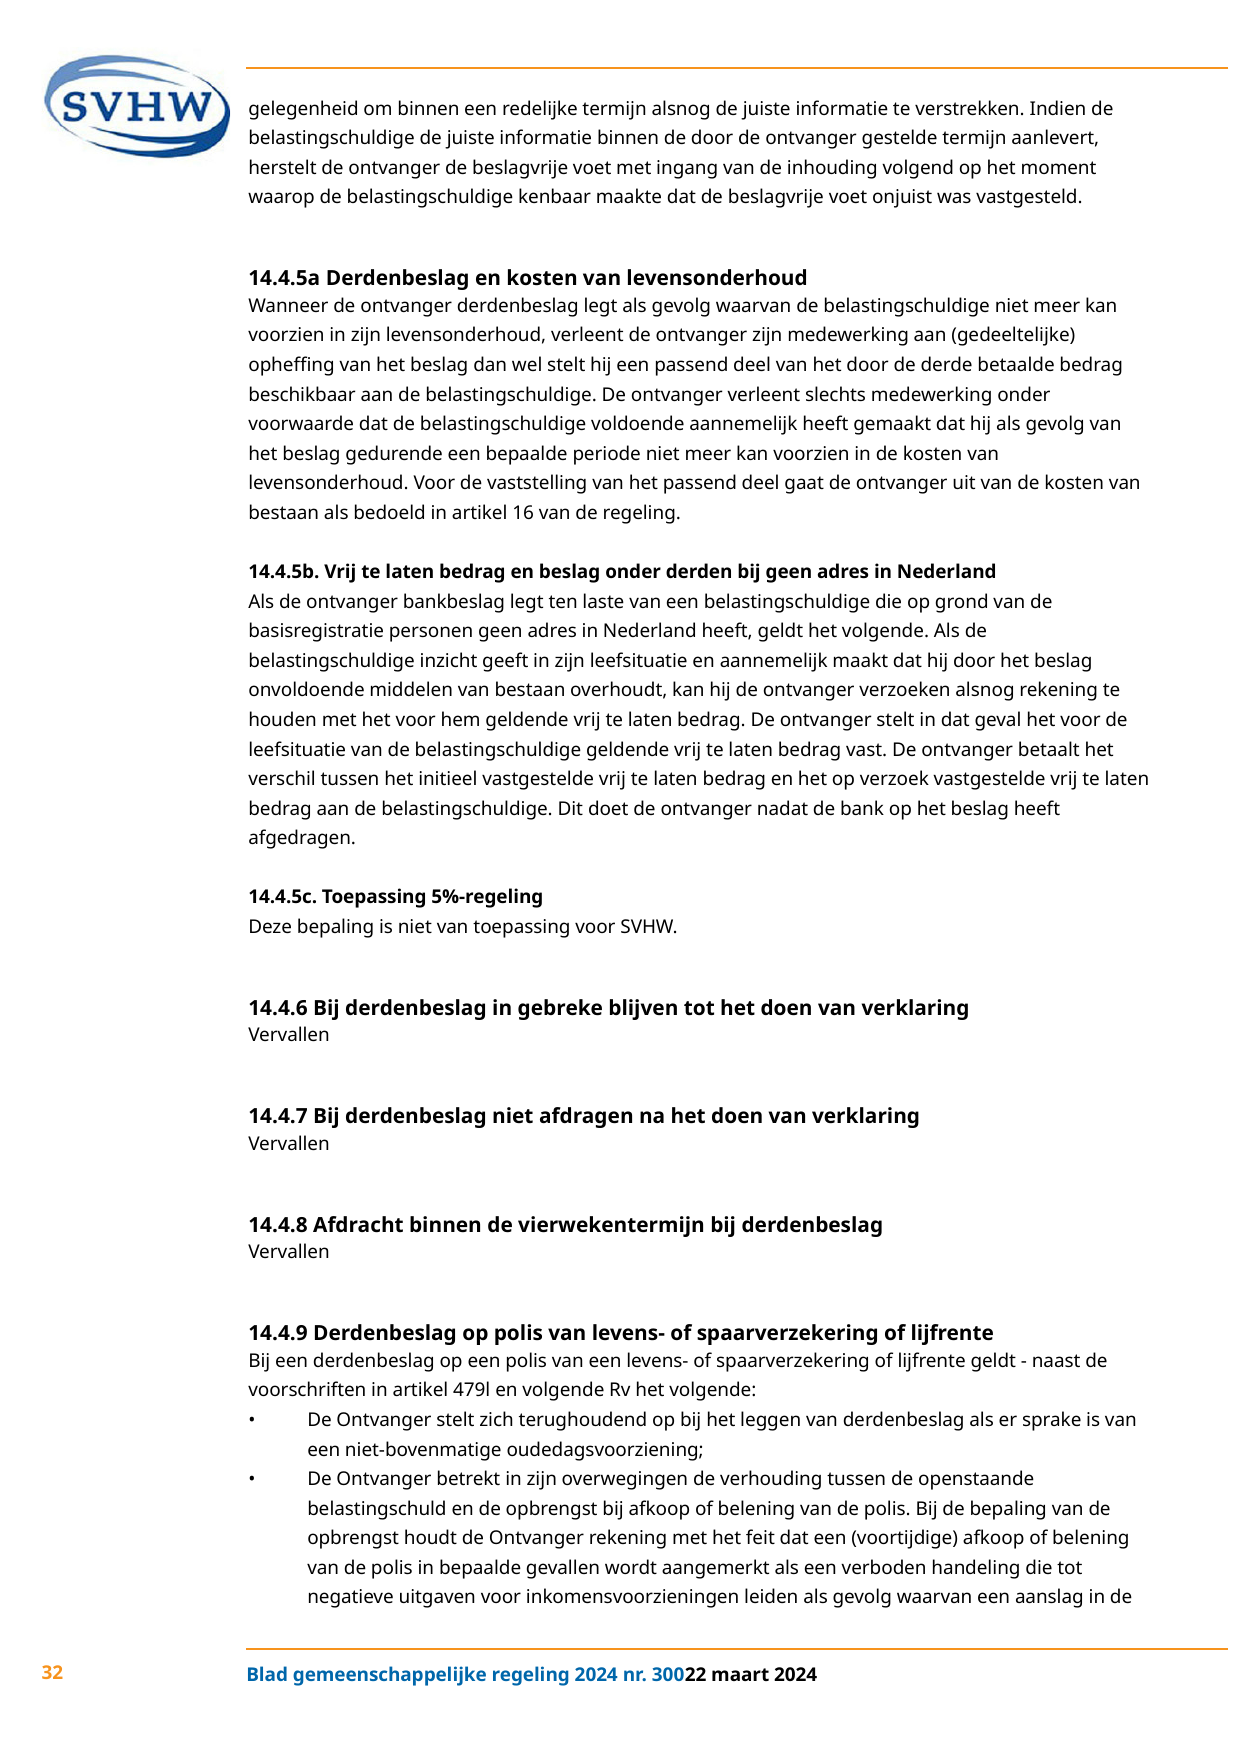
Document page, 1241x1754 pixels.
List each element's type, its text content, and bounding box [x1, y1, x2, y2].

text 14.4.8 Afdracht binnen de vierwekentermijn bij derdenbeslag [248, 1210, 1152, 1238]
picture [41, 47, 231, 172]
text 14.4.5a Derdenbeslag en kosten van levensonderhoud [248, 263, 1152, 292]
text Wanneer de ontvanger derdenbeslag legt als gevolg waarvan de belastingschuldige niet meer kan voorzien in zijn levensonderhoud, verleent de ontvanger zijn medewerking aan (gedeeltelijke) opheffing van het beslag dan wel stelt hij een passend deel van het door de derde betaalde bedrag beschikbaar aan de belastingschuldige. De ontvanger verleent slechts medewerking onder voorwaarde dat de belastingschuldige voldoende aannemelijk heeft gemaakt dat hij als gevolg van het beslag gedurende een bepaalde periode niet meer kan voorzien in de kosten van levensonderhoud. Voor de vaststelling van het passend deel gaat de ontvanger uit van de kosten van bestaan als bedoeld in artikel 16 van de regeling. [248, 292, 1152, 525]
text Deze bepaling is niet van toepassing voor SVHW. [248, 913, 1152, 939]
list De Ontvanger stelt zich terughoudend op bij het leggen van derdenbeslag als er sprake is van een niet-bovenmatige oudedagsvoorziening; [248, 1406, 1152, 1461]
text 14.4.9 Derdenbeslag op polis van levens- of spaarverzekering of lijfrente [248, 1318, 1152, 1347]
text Vervallen [248, 1022, 1152, 1047]
text gelegenheid om binnen een redelijke termijn alsnog de juiste informatie te verstrekken. Indien de belastingschuldige de juiste informatie binnen de door de ontvanger gestelde termijn aanlevert, herstelt de ontvanger de beslagvrije voet met ingang van de inhouding volgend op het moment waarop de belastingschuldige kenbaar maakte dat de beslagvrije voet onjuist was vastgesteld. [248, 95, 1152, 209]
text Vervallen [248, 1238, 1152, 1264]
list De Ontvanger betrekt in zijn overwegingen de verhouding tussen de openstaande belastingschuld en de opbrengst bij afkoop of belening van de polis. Bij de bepaling van de opbrengst houdt de Ontvanger rekening met het feit dat een (voortijdige) afkoop of belening van de polis in bepaalde gevallen wordt aangemerkt als een verboden handeling die tot negatieve uitgaven voor inkomensvoorzieningen leiden als gevolg waarvan een aanslag in de [248, 1465, 1152, 1609]
text 14.4.5b. Vrij te laten bedrag en beslag onder derden bij geen adres in Nederland [248, 558, 1152, 584]
text 14.4.6 Bij derdenbeslag in gebreke blijven tot het doen van verklaring [248, 993, 1152, 1022]
text 14.4.7 Bij derdenbeslag niet afdragen na het doen van verklaring [248, 1102, 1152, 1130]
text Vervallen [248, 1130, 1152, 1156]
text Bij een derdenbeslag op een polis van een levens- of spaarverzekering of lijfrente geldt - naast de voorschriften in artikel 479l en volgende Rv het volgende: [248, 1347, 1152, 1402]
text Als de ontvanger bankbeslag legt ten laste van een belastingschuldige die op grond van de basisregistratie personen geen adres in Nederland heeft, geldt het volgende. Als de belastingschuldige inzicht geeft in zijn leefsituatie en aannemelijk maakt dat hij door het beslag onvoldoende middelen van bestaan overhoudt, kan hij de ontvanger verzoeken alsnog rekening te houden met het voor hem geldende vrij te laten bedrag. De ontvanger stelt in dat geval het voor de leefsituatie van de belastingschuldige geldende vrij te laten bedrag vast. De ontvanger betaalt het verschil tussen het initieel vastgestelde vrij te laten bedrag en het op verzoek vastgestelde vrij te laten bedrag aan de belastingschuldige. Dit doet de ontvanger nadat de bank op het beslag heeft afgedragen. [248, 588, 1152, 850]
text 14.4.5c. Toepassing 5%-regeling [248, 884, 1152, 909]
